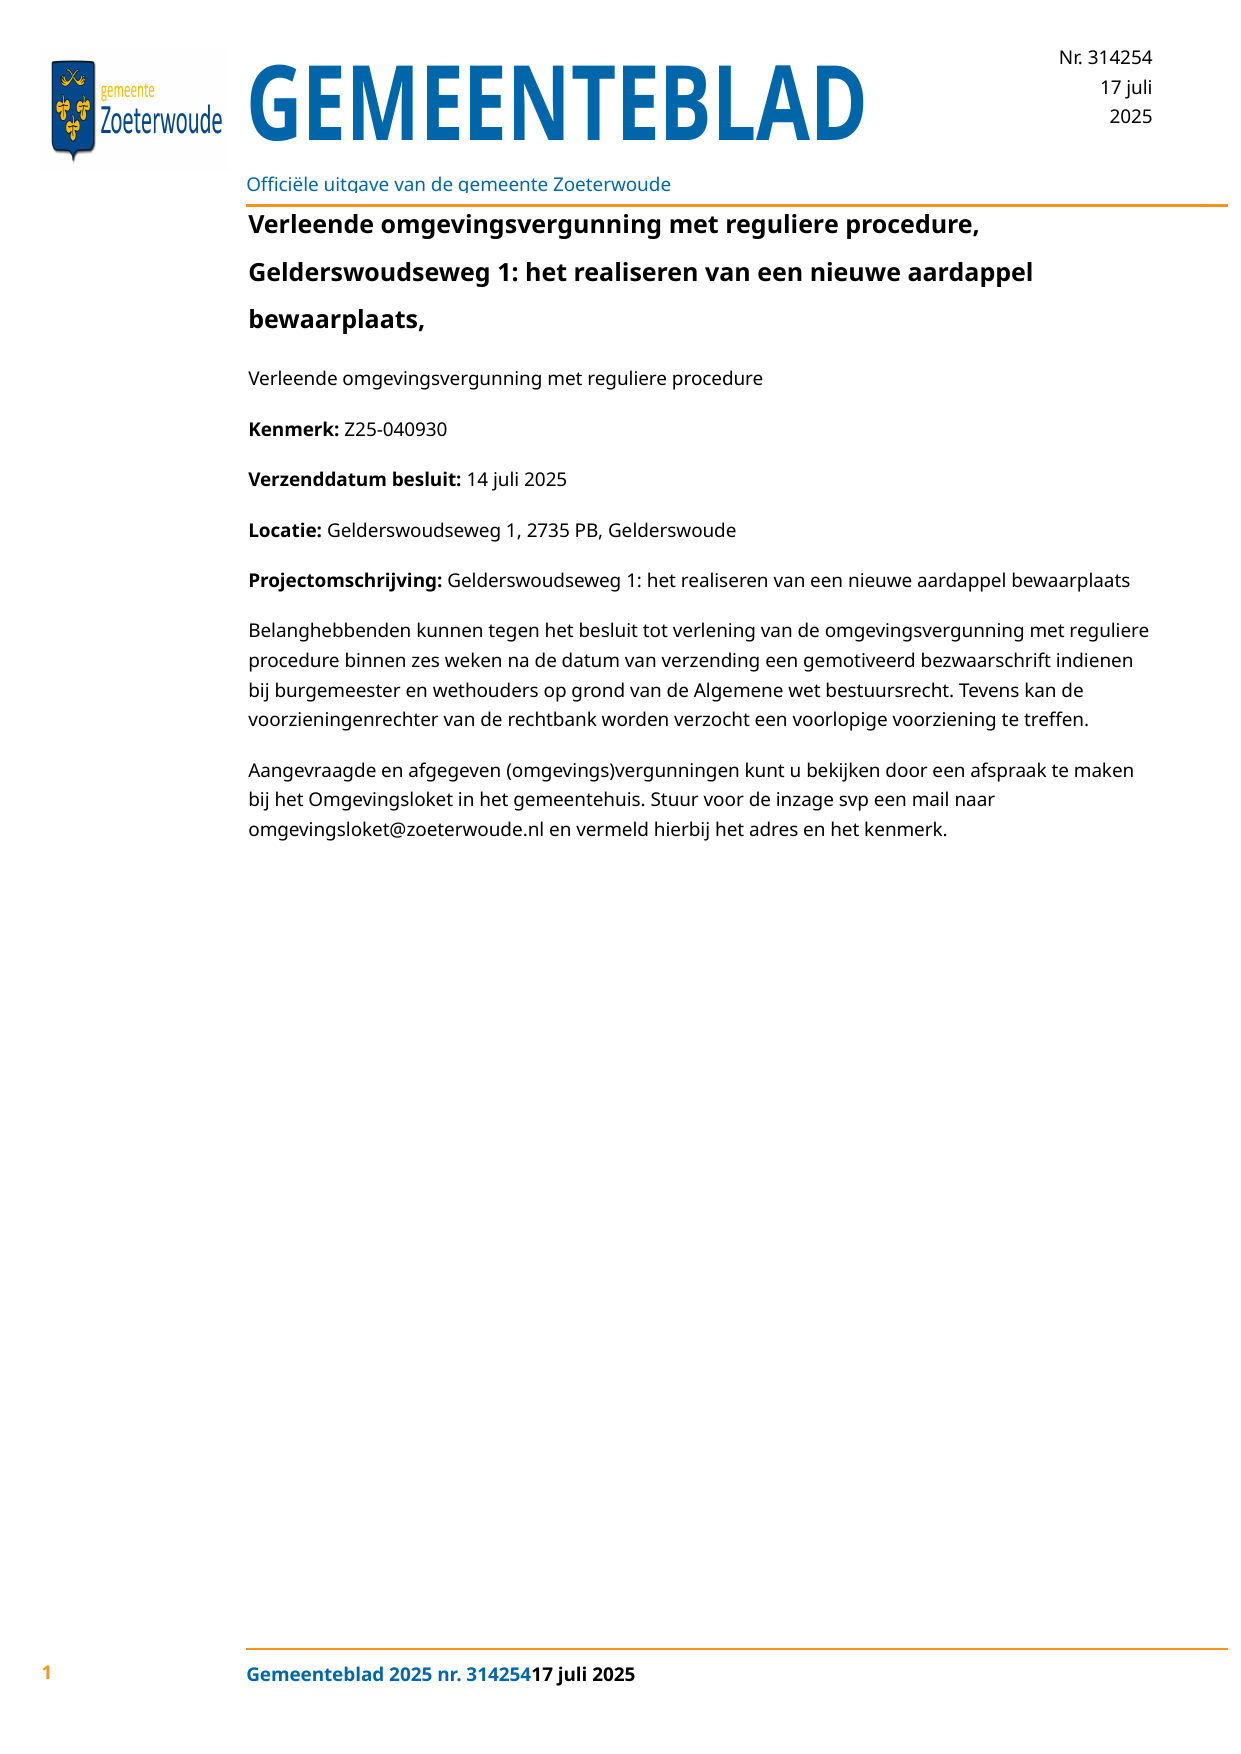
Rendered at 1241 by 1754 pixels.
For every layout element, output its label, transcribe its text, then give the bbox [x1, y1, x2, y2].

text Verleende omgevingsvergunning met reguliere procedure, Gelderswoudseweg 1: het realiseren van een nieuwe aardappel bewaarplaats, [248, 207, 1152, 336]
text Verleende omgevingsvergunning met reguliere procedure [248, 366, 1152, 391]
text Belanghebbenden kunnen tegen het besluit tot verlening van de omgevingsvergunning met reguliere procedure binnen zes weken na de datum van verzending een gemotiveerd bezwaarschrift indienen bij burgemeester en wethouders op grond van de Algemene wet bestuursrecht. Tevens kan de voorzieningenrechter van de rechtbank worden verzocht een voorlopige voorziening te treffen. [248, 618, 1152, 732]
text Verzenddatum besluit: 14 juli 2025 [248, 466, 1152, 492]
text Kenmerk: Z25-040930 [248, 416, 1152, 442]
text Locatie: Gelderswoudseweg 1, 2735 PB, Gelderswoude [248, 517, 1152, 542]
picture [41, 47, 231, 172]
text Projectomschrijving: Gelderswoudseweg 1: het realiseren van een nieuwe aardappel bewaarplaats [248, 567, 1152, 593]
text Aangevraagde en afgegeven (omgevings)vergunningen kunt u bekijken door een afspraak te maken bij het Omgevingsloket in het gemeentehuis. Stuur voor de inzage svp een mail naar omgevingsloket@zoeterwoude.nl en vermeld hierbij het adres en het kenmerk. [248, 757, 1152, 842]
